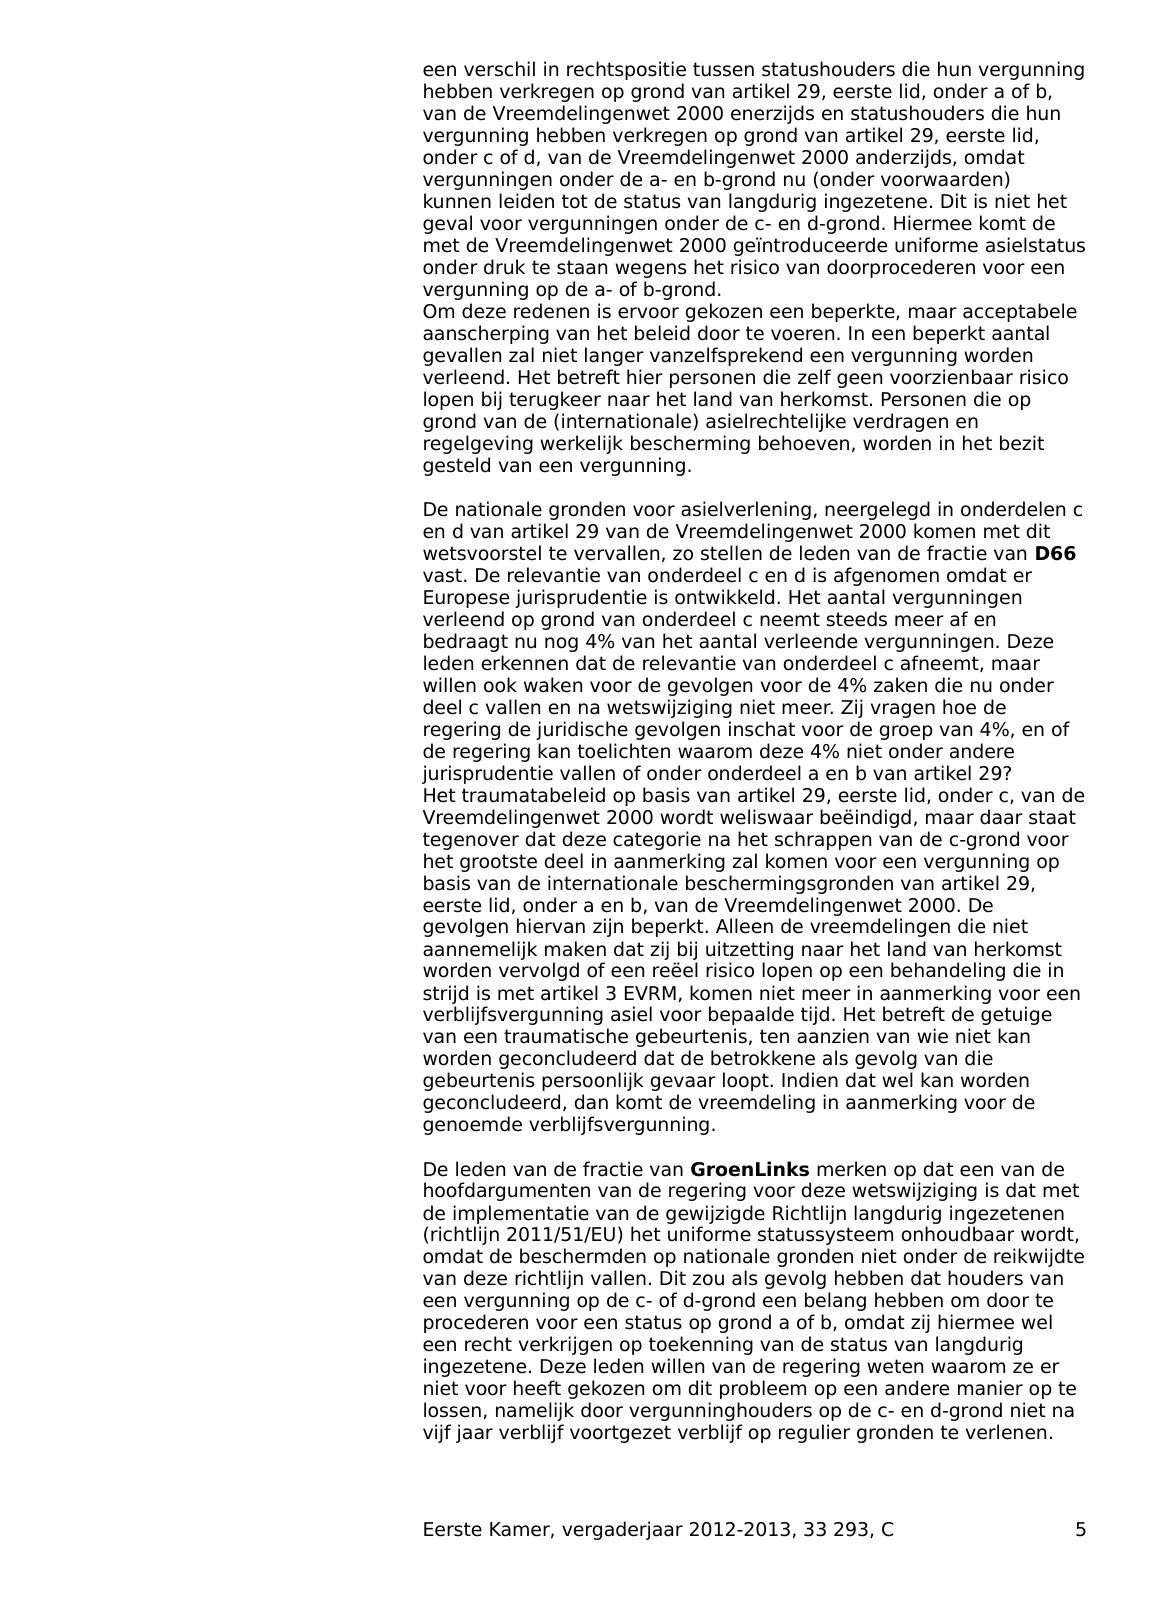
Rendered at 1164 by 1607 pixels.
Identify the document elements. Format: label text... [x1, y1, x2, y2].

text Het traumatabeleid op basis van artikel 29, eerste lid, onder c, van de Vreemdelingenwet 2000 wordt weliswaar beëindigd, maar daar staat tegenover dat deze categorie na het schrappen van de c-grond voor het grootste deel in aanmerking zal komen voor een vergunning op basis van de internationale beschermingsgronden van artikel 29, eerste lid, onder a en b, van de Vreemdelingenwet 2000. De gevolgen hiervan zijn beperkt. Alleen de vreemdelingen die niet aannemelijk maken dat zij bij uitzetting naar het land van herkomst worden vervolgd of een reëel risico lopen op een behandeling die in strijd is met artikel 3 EVRM, komen niet meer in aanmerking voor een verblijfsvergunning asiel voor bepaalde tijd. Het betreft de getuige van een traumatische gebeurtenis, ten aanzien van wie niet kan worden geconcludeerd dat de betrokkene als gevolg van die gebeurtenis persoonlijk gevaar loopt. Indien dat wel kan worden geconcludeerd, dan komt de vreemdeling in aanmerking voor de genoemde verblijfsvergunning. [422, 784, 1087, 1136]
text De nationale gronden voor asielverlening, neergelegd in onderdelen c en d van artikel 29 van de Vreemdelingenwet 2000 komen met dit wetsvoorstel te vervallen, zo stellen de leden van de fractie van D66 vast. De relevantie van onderdeel c en d is afgenomen omdat er Europese jurisprudentie is ontwikkeld. Het aantal vergunningen verleend op grond van onderdeel c neemt steeds meer af en bedraagt nu nog 4% van het aantal verleende vergunningen. Deze leden erkennen dat de relevantie van onderdeel c afneemt, maar willen ook waken voor de gevolgen voor de 4% zaken die nu onder deel c vallen en na wetswijziging niet meer. Zij vragen hoe de regering de juridische gevolgen inschat voor de groep van 4%, en of de regering kan toelichten waarom deze 4% niet onder andere jurisprudentie vallen of onder onderdeel a en b van artikel 29? [422, 499, 1087, 784]
text een verschil in rechtspositie tussen statushouders die hun vergunning hebben verkregen op grond van artikel 29, eerste lid, onder a of b, van de Vreemdelingenwet 2000 enerzijds en statushouders die hun vergunning hebben verkregen op grond van artikel 29, eerste lid, onder c of d, van de Vreemdelingenwet 2000 anderzijds, omdat vergunningen onder de a- en b-grond nu (onder voorwaarden) kunnen leiden tot de status van langdurig ingezetene. Dit is niet het geval voor vergunningen onder de c- en d-grond. Hiermee komt de met de Vreemdelingenwet 2000 geïntroduceerde uniforme asielstatus onder druk te staan wegens het risico van doorprocederen voor een vergunning op de a- of b-grond. [422, 59, 1087, 301]
text De leden van de fractie van GroenLinks merken op dat een van de hoofdargumenten van de regering voor deze wetswijziging is dat met de implementatie van de gewijzigde Richtlijn langdurig ingezetenen (richtlijn 2011/51/EU) het uniforme statussysteem onhoudbaar wordt, omdat de beschermden op nationale gronden niet onder de reikwijdte van deze richtlijn vallen. Dit zou als gevolg hebben dat houders van een vergunning op de c- of d-grond een belang hebben om door te procederen voor een status op grond a of b, omdat zij hiermee wel een recht verkrijgen op toekenning van de status van langdurig ingezetene. Deze leden willen van de regering weten waarom ze er niet voor heeft gekozen om dit probleem op een andere manier op te lossen, namelijk door vergunninghouders op de c- en d-grond niet na vijf jaar verblijf voortgezet verblijf op regulier gronden te verlenen. [422, 1158, 1087, 1444]
text Om deze redenen is ervoor gekozen een beperkte, maar acceptabele aanscherping van het beleid door te voeren. In een beperkt aantal gevallen zal niet langer vanzelfsprekend een vergunning worden verleend. Het betreft hier personen die zelf geen voorzienbaar risico lopen bij terugkeer naar het land van herkomst. Personen die op grond van de (internationale) asielrechtelijke verdragen en regelgeving werkelijk bescherming behoeven, worden in het bezit gesteld van een vergunning. [422, 301, 1087, 477]
